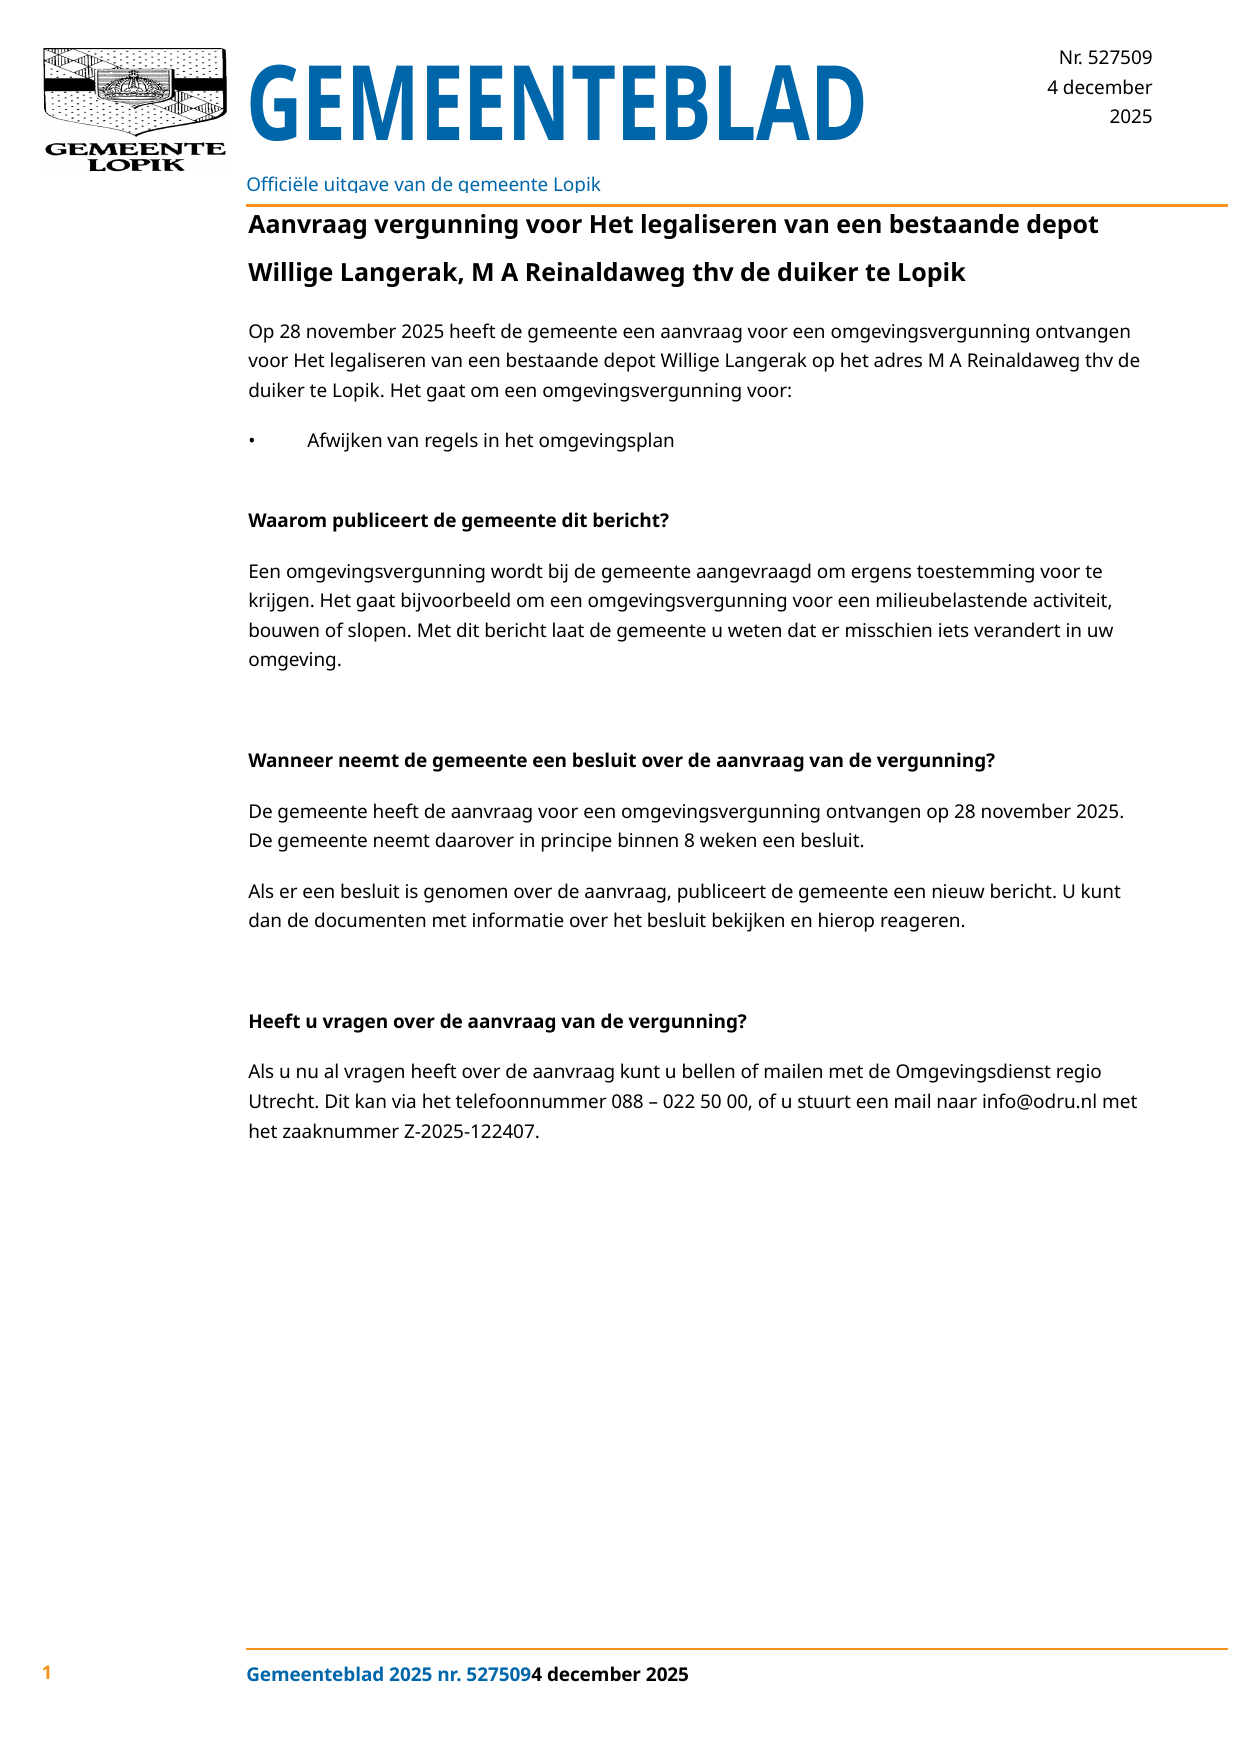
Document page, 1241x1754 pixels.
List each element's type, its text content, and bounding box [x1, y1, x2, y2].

text De gemeente heeft de aanvraag voor een omgevingsvergunning ontvangen op 28 november 2025. De gemeente neemt daarover in principe binnen 8 weken een besluit. [248, 798, 1152, 853]
picture [41, 47, 231, 172]
text Aanvraag vergunning voor Het legaliseren van een bestaande depot Willige Langerak, M A Reinaldaweg thv de duiker te Lopik [248, 207, 1152, 288]
text Als er een besluit is genomen over de aanvraag, publiceert de gemeente een nieuw bericht. U kunt dan de documenten met informatie over het besluit bekijken en hierop reageren. [248, 878, 1152, 933]
text Als u nu al vragen heeft over de aanvraag kunt u bellen of mailen met de Omgevingsdienst regio Utrecht. Dit kan via het telefoonnummer 088 – 022 50 00, of u stuurt een mail naar info@odru.nl met het zaaknummer Z-2025-122407. [248, 1059, 1152, 1144]
text Wanneer neemt de gemeente een besluit over de aanvraag van de vergunning? [248, 747, 1152, 773]
text Waarom publiceert de gemeente dit bericht? [248, 507, 1152, 533]
text Een omgevingsvergunning wordt bij de gemeente aangevraagd om ergens toestemming voor te krijgen. Het gaat bijvoorbeeld om een omgevingsvergunning voor een milieubelastende activiteit, bouwen of slopen. Met dit bericht laat de gemeente u weten dat er misschien iets verandert in uw omgeving. [248, 558, 1152, 672]
list Afwijken van regels in het omgevingsplan [248, 427, 1152, 453]
text Op 28 november 2025 heeft de gemeente een aanvraag voor een omgevingsvergunning ontvangen voor Het legaliseren van een bestaande depot Willige Langerak op het adres M A Reinaldaweg thv de duiker te Lopik. Het gaat om een omgevingsvergunning voor: [248, 318, 1152, 403]
text Heeft u vragen over de aanvraag van de vergunning? [248, 1008, 1152, 1034]
